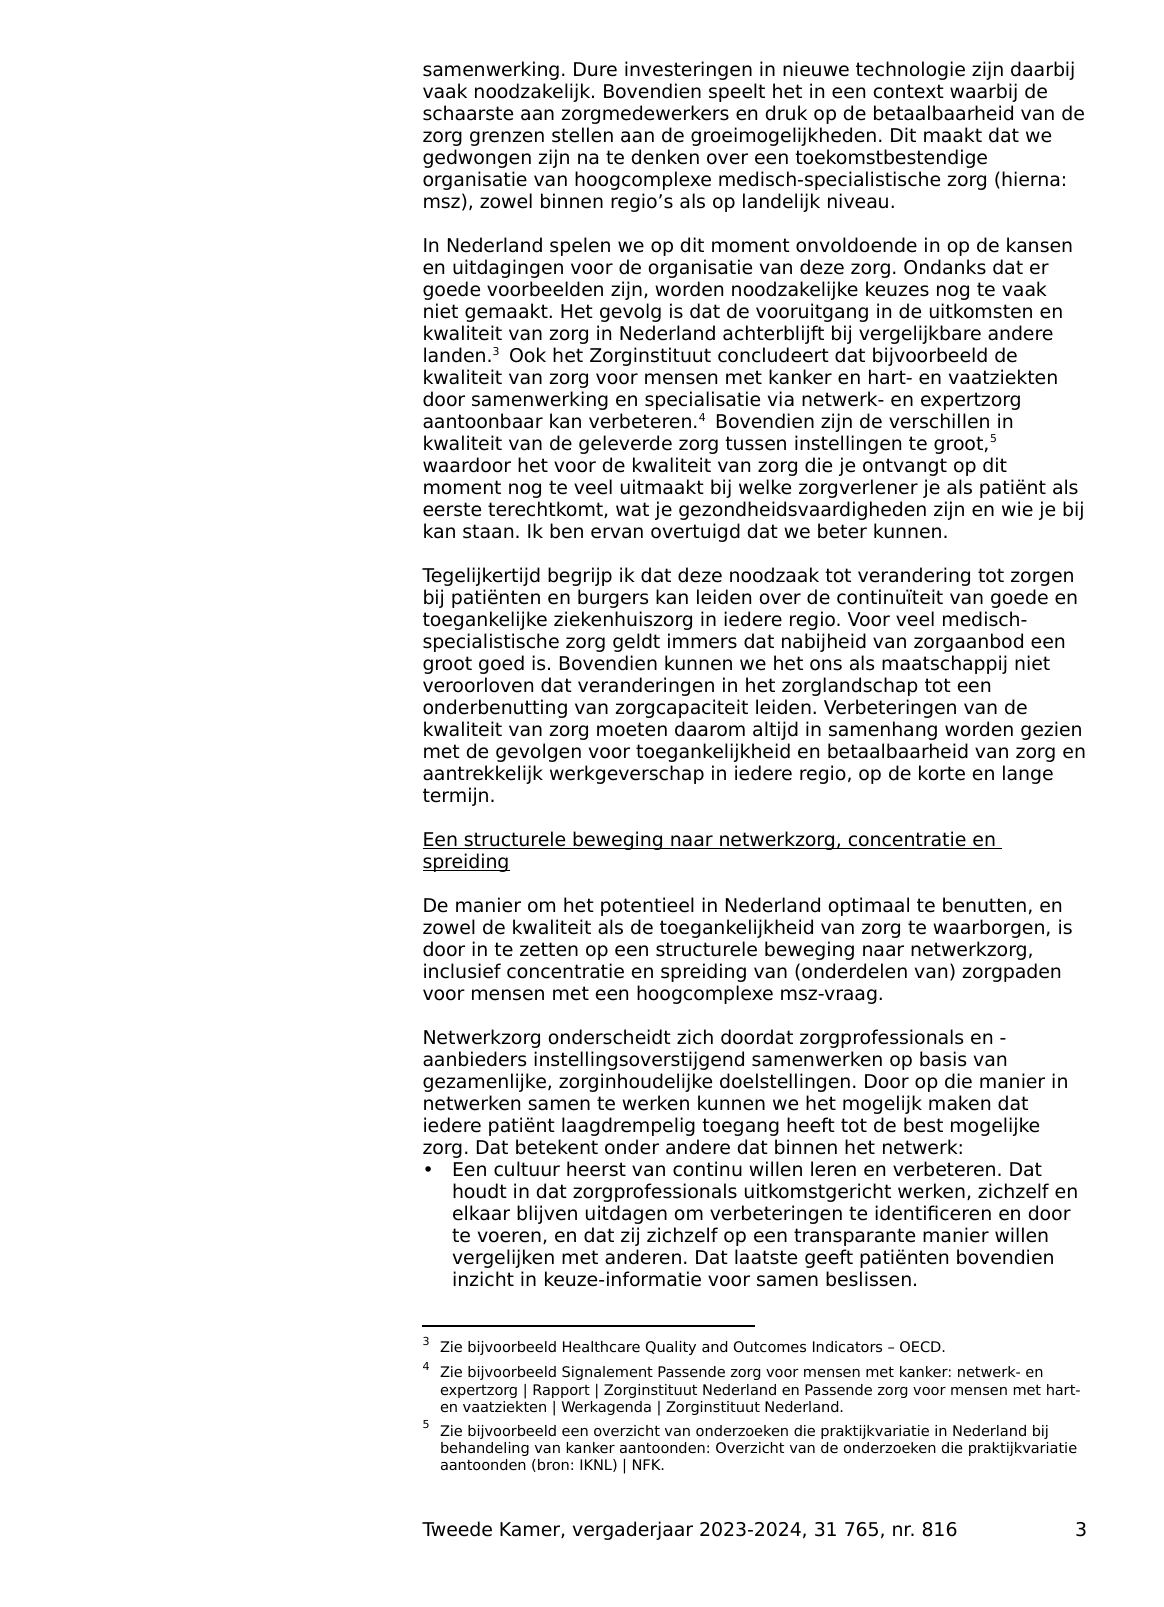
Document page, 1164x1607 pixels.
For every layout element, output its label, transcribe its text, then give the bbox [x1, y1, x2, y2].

text Zie bijvoorbeeld Signalement Passende zorg voor mensen met kanker: netwerk- en expertzorg | Rapport | Zorginstituut Nederland en Passende zorg voor mensen met hart- en vaatziekten | Werkagenda | Zorginstituut Nederland. [422, 1360, 1087, 1416]
subtitle Een structurele beweging naar netwerkzorg, concentratie en spreiding [422, 829, 1087, 873]
text • Een cultuur heerst van continu willen leren en verbeteren. Dat houdt in dat zorgprofessionals uitkomstgericht werken, zichzelf en elkaar blijven uitdagen om verbeteringen te identificeren en door te voeren, en dat zij zichzelf op een transparante manier willen vergelijken met anderen. Dat laatste geeft patiënten bovendien inzicht in keuze-informatie voor samen beslissen. [422, 1159, 1087, 1291]
text Zie bijvoorbeeld Healthcare Quality and Outcomes Indicators – OECD. [422, 1335, 1087, 1357]
text In Nederland spelen we op dit moment onvoldoende in op de kansen en uitdagingen voor de organisatie van deze zorg. Ondanks dat er goede voorbeelden zijn, worden noodzakelijke keuzes nog te vaak niet gemaakt. Het gevolg is dat de vooruitgang in de uitkomsten en kwaliteit van zorg in Nederland achterblijft bij vergelijkbare andere landen. Ook het Zorginstituut concludeert dat bijvoorbeeld de kwaliteit van zorg voor mensen met kanker en hart- en vaatziekten door samenwerking en specialisatie via netwerk- en expertzorg aantoonbaar kan verbeteren. Bovendien zijn de verschillen in kwaliteit van de geleverde zorg tussen instellingen te groot, waardoor het voor de kwaliteit van zorg die je ontvangt op dit moment nog te veel uitmaakt bij welke zorgverlener je als patiënt als eerste terechtkomt, wat je gezondheidsvaardigheden zijn en wie je bij kan staan. Ik ben ervan overtuigd dat we beter kunnen. [422, 235, 1087, 543]
text De manier om het potentieel in Nederland optimaal te benutten, en zowel de kwaliteit als de toegankelijkheid van zorg te waarborgen, is door in te zetten op een structurele beweging naar netwerkzorg, inclusief concentratie en spreiding van (onderdelen van) zorgpaden voor mensen met een hoogcomplexe msz-vraag. [422, 895, 1087, 1005]
text samenwerking. Dure investeringen in nieuwe technologie zijn daarbij vaak noodzakelijk. Bovendien speelt het in een context waarbij de schaarste aan zorgmedewerkers en druk op de betaalbaarheid van de zorg grenzen stellen aan de groeimogelijkheden. Dit maakt dat we gedwongen zijn na te denken over een toekomstbestendige organisatie van hoogcomplexe medisch-specialistische zorg (hierna: msz), zowel binnen regio’s als op landelijk niveau. [422, 59, 1087, 213]
text Tegelijkertijd begrijp ik dat deze noodzaak tot verandering tot zorgen bij patiënten en burgers kan leiden over de continuïteit van goede en toegankelijke ziekenhuiszorg in iedere regio. Voor veel medisch-specialistische zorg geldt immers dat nabijheid van zorgaanbod een groot goed is. Bovendien kunnen we het ons als maatschappij niet veroorloven dat veranderingen in het zorglandschap tot een onderbenutting van zorgcapaciteit leiden. Verbeteringen van de kwaliteit van zorg moeten daarom altijd in samenhang worden gezien met de gevolgen voor toegankelijkheid en betaalbaarheid van zorg en aantrekkelijk werkgeverschap in iedere regio, op de korte en lange termijn. [422, 565, 1087, 807]
text Netwerkzorg onderscheidt zich doordat zorgprofessionals en -aanbieders instellingsoverstijgend samenwerken op basis van gezamenlijke, zorginhoudelijke doelstellingen. Door op die manier in netwerken samen te werken kunnen we het mogelijk maken dat iedere patiënt laagdrempelig toegang heeft tot de best mogelijke zorg. Dat betekent onder andere dat binnen het netwerk: [422, 1027, 1087, 1159]
text Zie bijvoorbeeld een overzicht van onderzoeken die praktijkvariatie in Nederland bij behandeling van kanker aantoonden: Overzicht van de onderzoeken die praktijkvariatie aantoonden (bron: IKNL) | NFK. [422, 1418, 1087, 1474]
